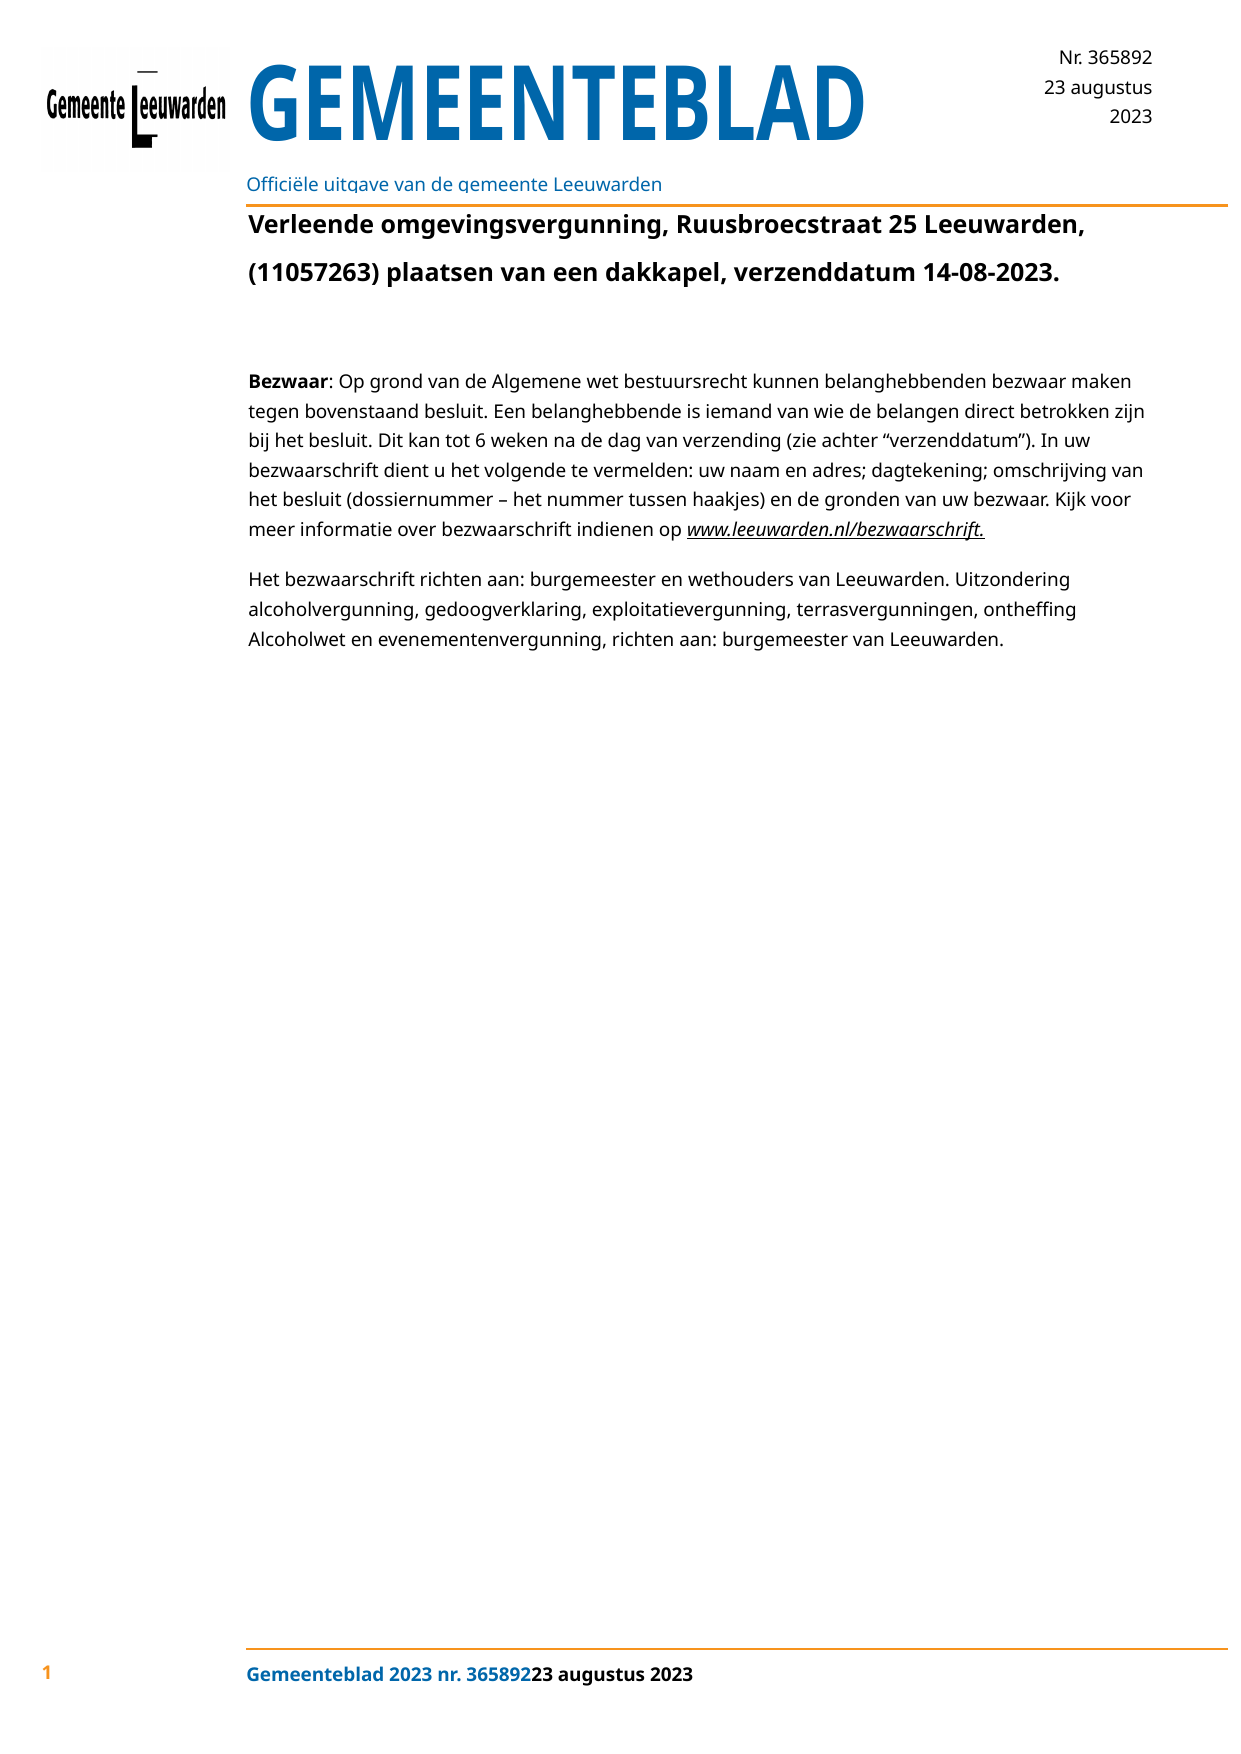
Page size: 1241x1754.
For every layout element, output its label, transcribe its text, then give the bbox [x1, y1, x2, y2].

text Het bezwaarschrift richten aan: burgemeester en wethouders van Leeuwarden. Uitzondering alcoholvergunning, gedoogverklaring, exploitatievergunning, terrasvergunningen, ontheffing Alcoholwet en evenementenvergunning, richten aan: burgemeester van Leeuwarden. [248, 567, 1152, 652]
text Bezwaar: Op grond van de Algemene wet bestuursrecht kunnen belanghebbenden bezwaar maken tegen bovenstaand besluit. Een belanghebbende is iemand van wie de belangen direct betrokken zijn bij het besluit. Dit kan tot 6 weken na de dag van verzending (zie achter “verzenddatum”). In uw bezwaarschrift dient u het volgende te vermelden: uw naam en adres; dagtekening; omschrijving van het besluit (dossiernummer – het nummer tussen haakjes) en de gronden van uw bezwaar. Kijk voor meer informatie over bezwaarschrift indienen op www.leeuwarden.nl/bezwaarschrift. [248, 368, 1152, 542]
text Verleende omgevingsvergunning, Ruusbroecstraat 25 Leeuwarden, (11057263) plaatsen van een dakkapel, verzenddatum 14-08-2023. [248, 207, 1152, 288]
picture [41, 47, 231, 172]
